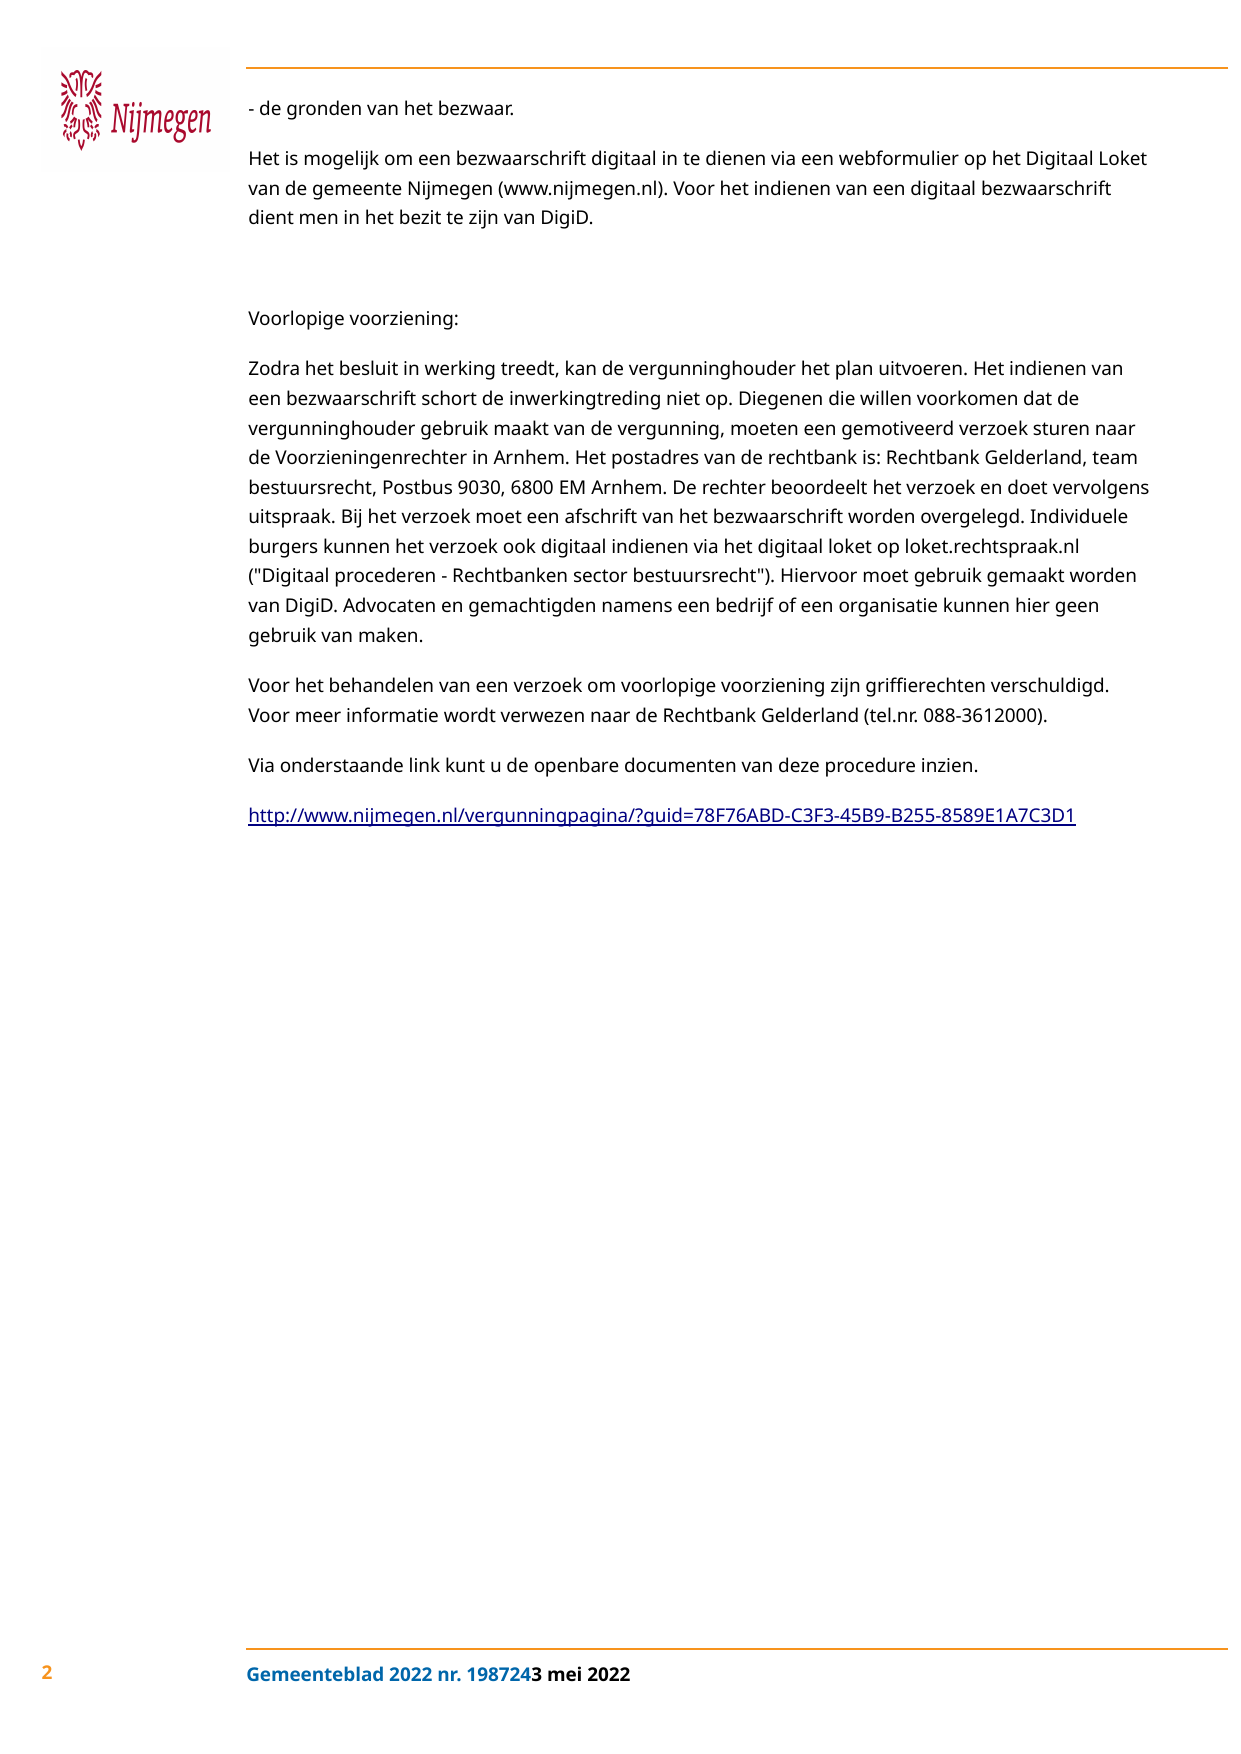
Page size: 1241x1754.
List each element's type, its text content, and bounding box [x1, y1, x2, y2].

text Voor het behandelen van een verzoek om voorlopige voorziening zijn griffierechten verschuldigd. Voor meer informatie wordt verwezen naar de Rechtbank Gelderland (tel.nr. 088-3612000). [248, 672, 1152, 728]
text Via onderstaande link kunt u de openbare documenten van deze procedure inzien. [248, 752, 1152, 778]
text Het is mogelijk om een bezwaarschrift digitaal in te dienen via een webformulier op het Digitaal Loket van de gemeente Nijmegen (www.nijmegen.nl). Voor het indienen van een digitaal bezwaarschrift dient men in het bezit te zijn van DigiD. [248, 145, 1152, 230]
text - de gronden van het bezwaar. [248, 95, 1152, 121]
text Voorlopige voorziening: [248, 305, 1152, 331]
picture [41, 47, 231, 172]
text Zodra het besluit in werking treedt, kan de vergunninghouder het plan uitvoeren. Het indienen van een bezwaarschrift schort de inwerkingtreding niet op. Diegenen die willen voorkomen dat de vergunninghouder gebruik maakt van de vergunning, moeten een gemotiveerd verzoek sturen naar de Voorzieningenrechter in Arnhem. Het postadres van de rechtbank is: Rechtbank Gelderland, team bestuursrecht, Postbus 9030, 6800 EM Arnhem. De rechter beoordeelt het verzoek en doet vervolgens uitspraak. Bij het verzoek moet een afschrift van het bezwaarschrift worden overgelegd. Individuele burgers kunnen het verzoek ook digitaal indienen via het digitaal loket op loket.rechtspraak.nl ("Digitaal procederen - Rechtbanken sector bestuursrecht"). Hiervoor moet gebruik gemaakt worden van DigiD. Advocaten en gemachtigden namens een bedrijf of een organisatie kunnen hier geen gebruik van maken. [248, 356, 1152, 648]
text http://www.nijmegen.nl/vergunningpagina/?guid=78F76ABD-C3F3-45B9-B255-8589E1A7C3D1 [248, 803, 1152, 828]
